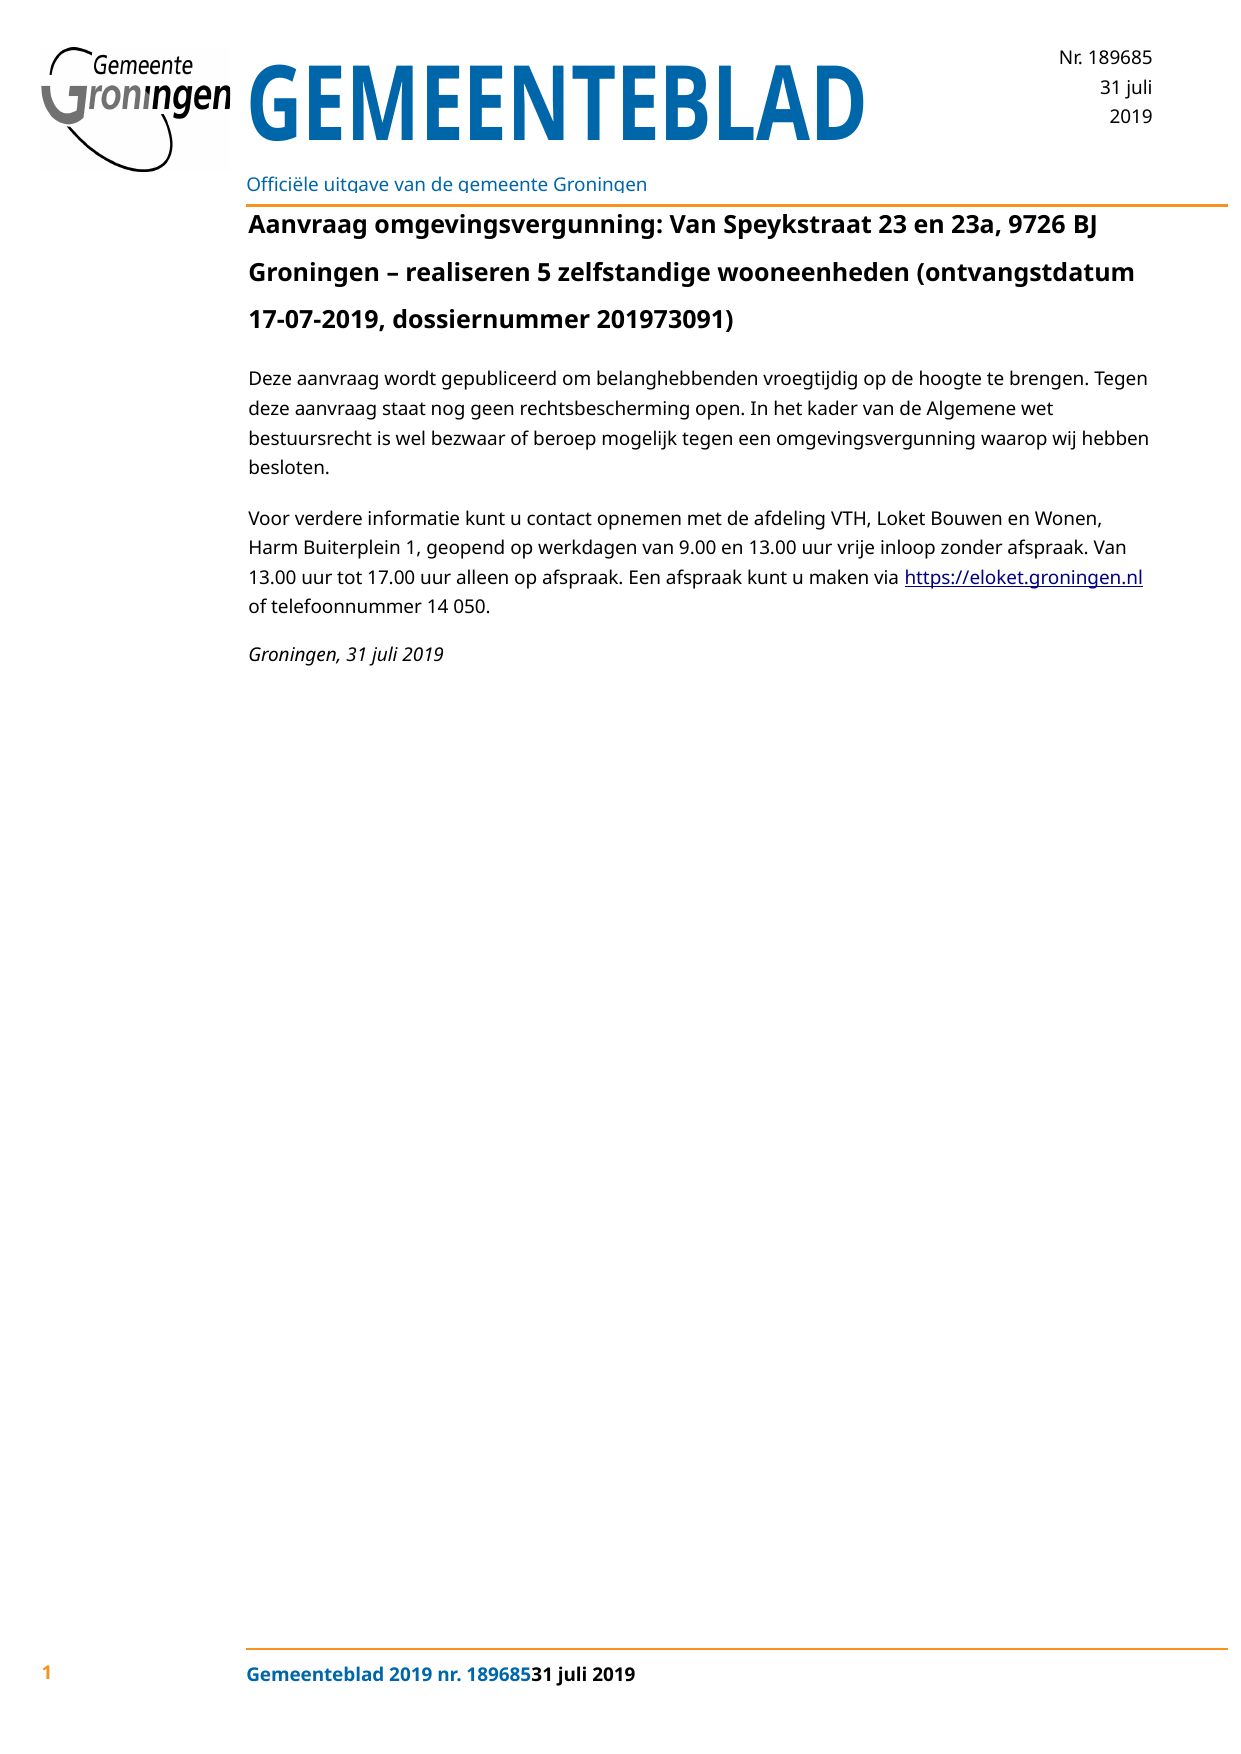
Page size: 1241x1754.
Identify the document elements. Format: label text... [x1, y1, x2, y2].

text Voor verdere informatie kunt u contact opnemen met de afdeling VTH, Loket Bouwen en Wonen, Harm Buiterplein 1, geopend op werkdagen van 9.00 en 13.00 uur vrije inloop zonder afspraak. Van 13.00 uur tot 17.00 uur alleen op afspraak. Een afspraak kunt u maken via https://eloket.groningen.nl of telefoonnummer 14 050. [248, 505, 1152, 619]
text Aanvraag omgevingsvergunning: Van Speykstraat 23 en 23a, 9726 BJ Groningen – realiseren 5 zelfstandige wooneenheden (ontvangstdatum 17-07-2019, dossiernummer 201973091) [248, 207, 1152, 336]
text Groningen, 31 juli 2019 [248, 641, 1152, 667]
picture [41, 47, 231, 172]
text Deze aanvraag wordt gepubliceerd om belanghebbenden vroegtijdig op de hoogte te brengen. Tegen deze aanvraag staat nog geen rechtsbescherming open. In het kader van de Algemene wet bestuursrecht is wel bezwaar of beroep mogelijk tegen een omgevingsvergunning waarop wij hebben besloten. [248, 366, 1152, 480]
